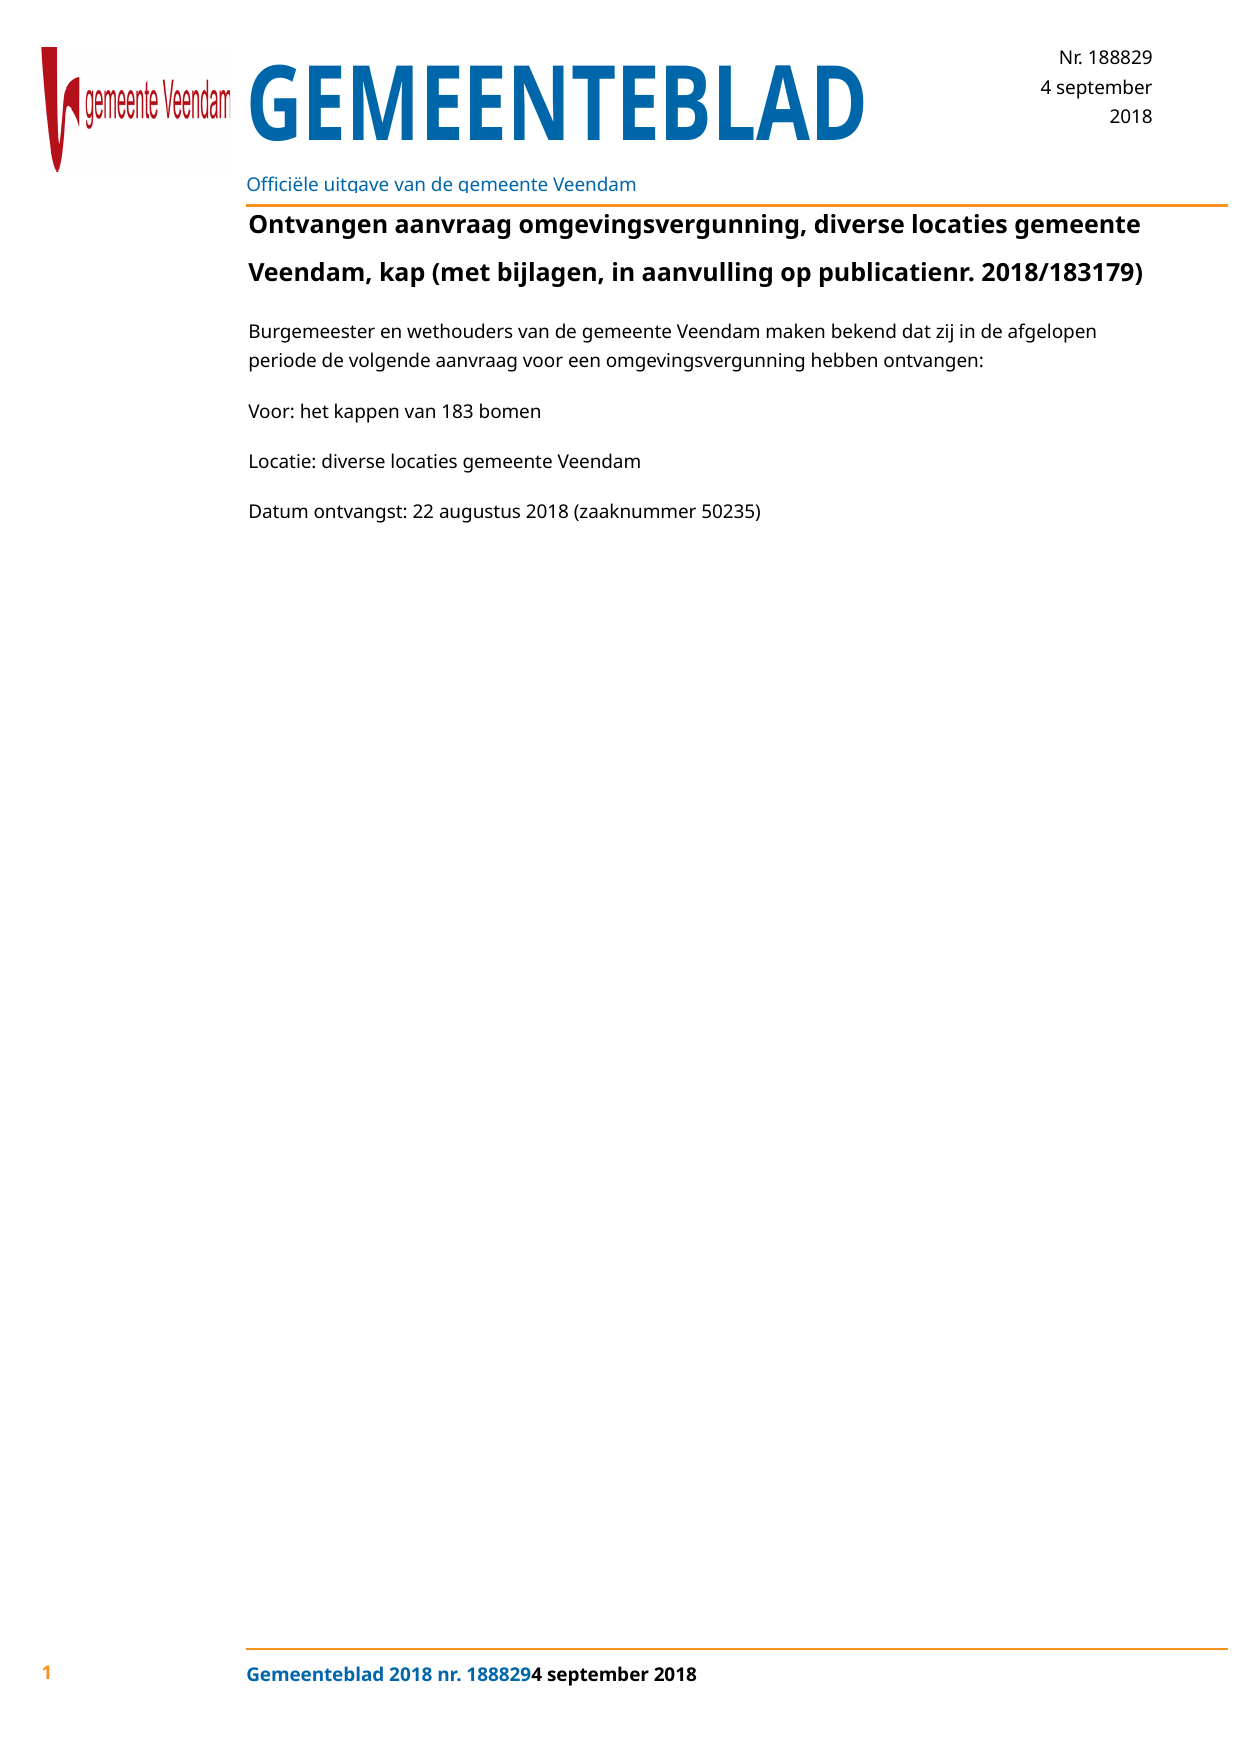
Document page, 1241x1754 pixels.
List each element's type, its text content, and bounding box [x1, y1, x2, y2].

text Datum ontvangst: 22 augustus 2018 (zaaknummer 50235) [248, 499, 1152, 524]
text Locatie: diverse locaties gemeente Veendam [248, 448, 1152, 474]
picture [41, 47, 231, 172]
text Burgemeester en wethouders van de gemeente Veendam maken bekend dat zij in de afgelopen periode de volgende aanvraag voor een omgevingsvergunning hebben ontvangen: [248, 318, 1152, 373]
text Ontvangen aanvraag omgevingsvergunning, diverse locaties gemeente Veendam, kap (met bijlagen, in aanvulling op publicatienr. 2018/183179) [248, 207, 1152, 288]
text Voor: het kappen van 183 bomen [248, 398, 1152, 424]
